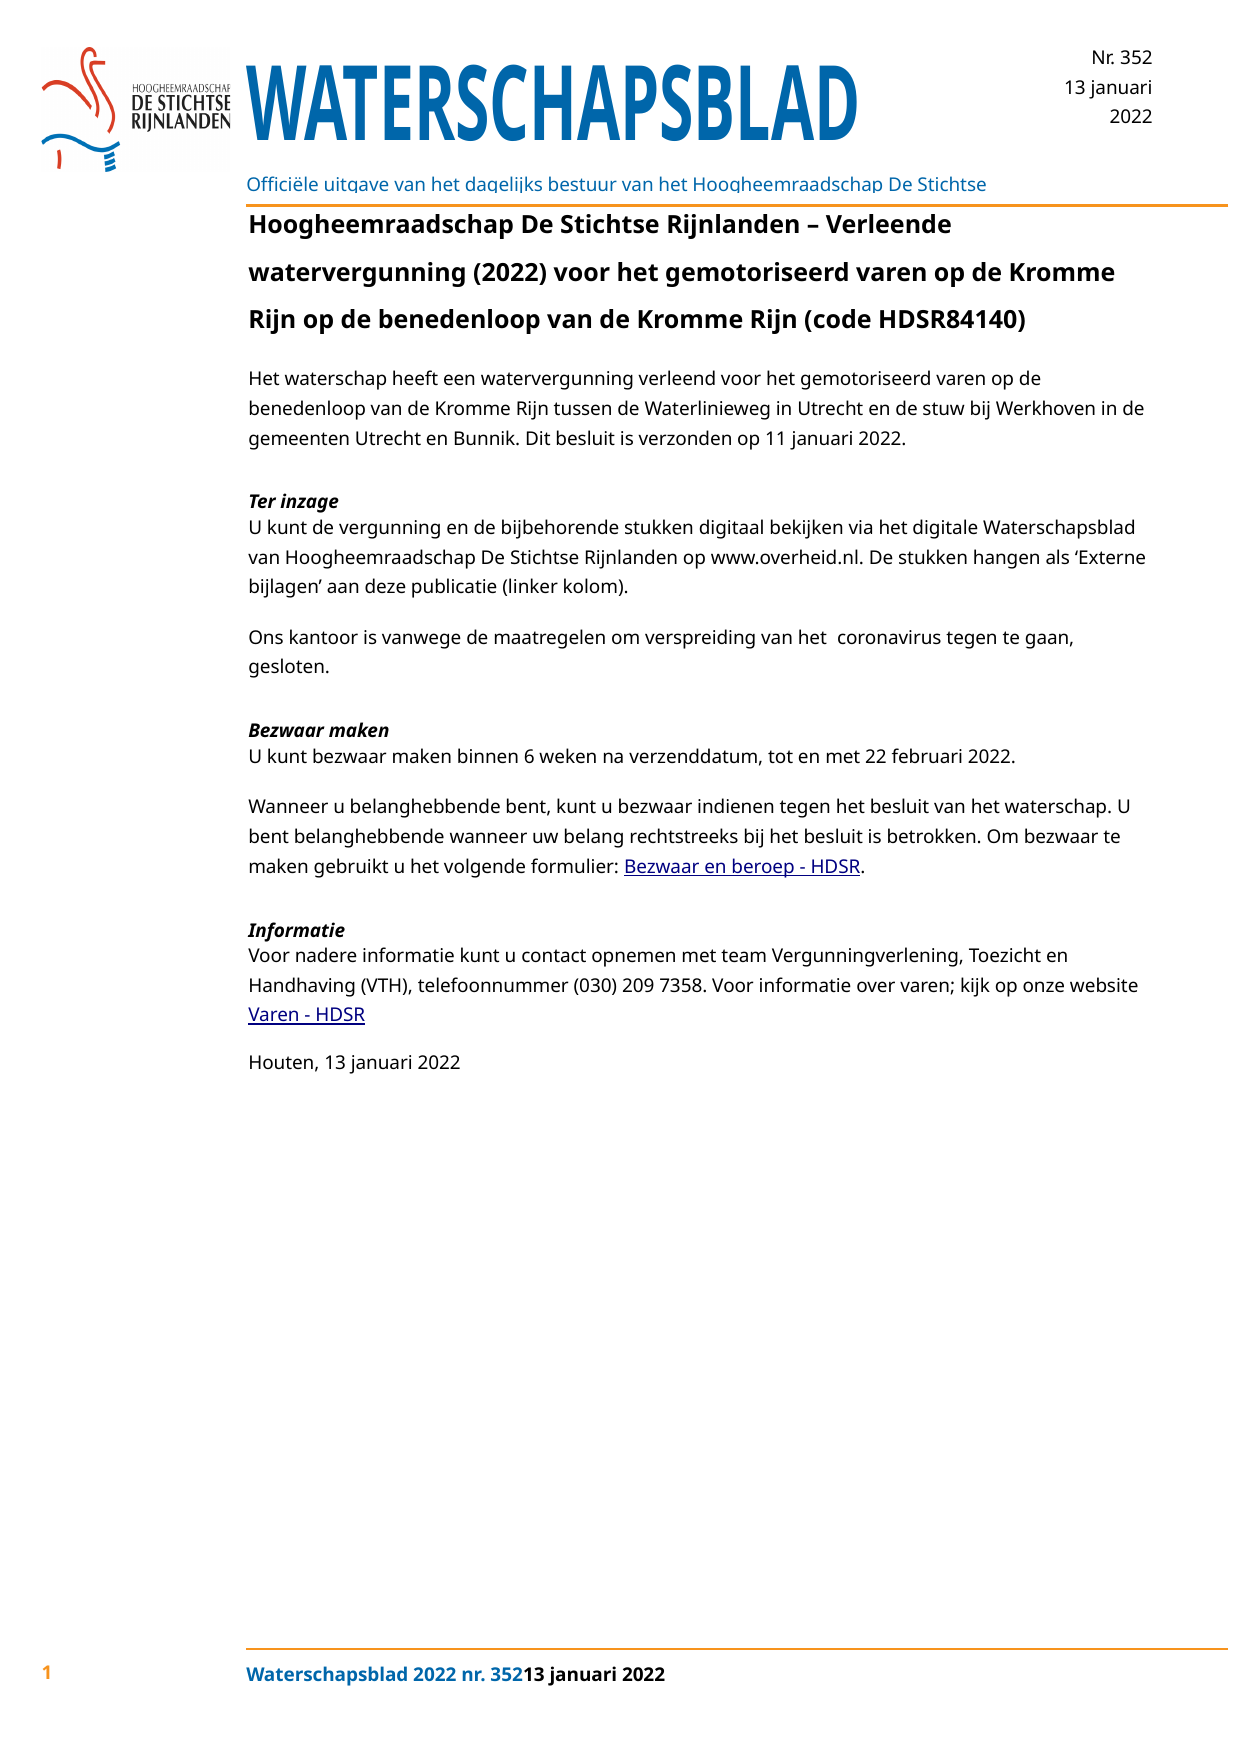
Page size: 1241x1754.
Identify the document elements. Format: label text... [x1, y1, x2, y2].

text Ons kantoor is vanwege de maatregelen om verspreiding van het coronavirus tegen te gaan, gesloten. [248, 624, 1152, 679]
text Houten, 13 januari 2022 [248, 1049, 1152, 1075]
text Ter inzage [248, 489, 1152, 514]
text Wanneer u belanghebbende bent, kunt u bezwaar indienen tegen het besluit van het waterschap. U bent belanghebbende wanneer uw belang rechtstreeks bij het besluit is betrokken. Om bezwaar te maken gebruikt u het volgende formulier: Bezwaar en beroep - HDSR. [248, 794, 1152, 878]
text Bezwaar maken [248, 717, 1152, 743]
text U kunt de vergunning en de bijbehorende stukken digitaal bekijken via het digitale Waterschapsblad van Hoogheemraadschap De Stichtse Rijnlanden op www.overheid.nl. De stukken hangen als ‘Externe bijlagen’ aan deze publicatie (linker kolom). [248, 514, 1152, 599]
text Het waterschap heeft een watervergunning verleend voor het gemotoriseerd varen op de benedenloop van de Kromme Rijn tussen de Waterlinieweg in Utrecht en de stuw bij Werkhoven in de gemeenten Utrecht en Bunnik. Dit besluit is verzonden op 11 januari 2022. [248, 366, 1152, 450]
picture [41, 47, 231, 172]
text Voor nadere informatie kunt u contact opnemen met team Vergunningverlening, Toezicht en Handhaving (VTH), telefoonnummer (030) 209 7358. Voor informatie over varen; kijk op onze website Varen - HDSR [248, 942, 1152, 1027]
text Hoogheemraadschap De Stichtse Rijnlanden – Verleende watervergunning (2022) voor het gemotoriseerd varen op de Kromme Rijn op de benedenloop van de Kromme Rijn (code HDSR84140) [248, 207, 1152, 336]
text U kunt bezwaar maken binnen 6 weken na verzenddatum, tot en met 22 februari 2022. [248, 743, 1152, 769]
text Informatie [248, 917, 1152, 942]
